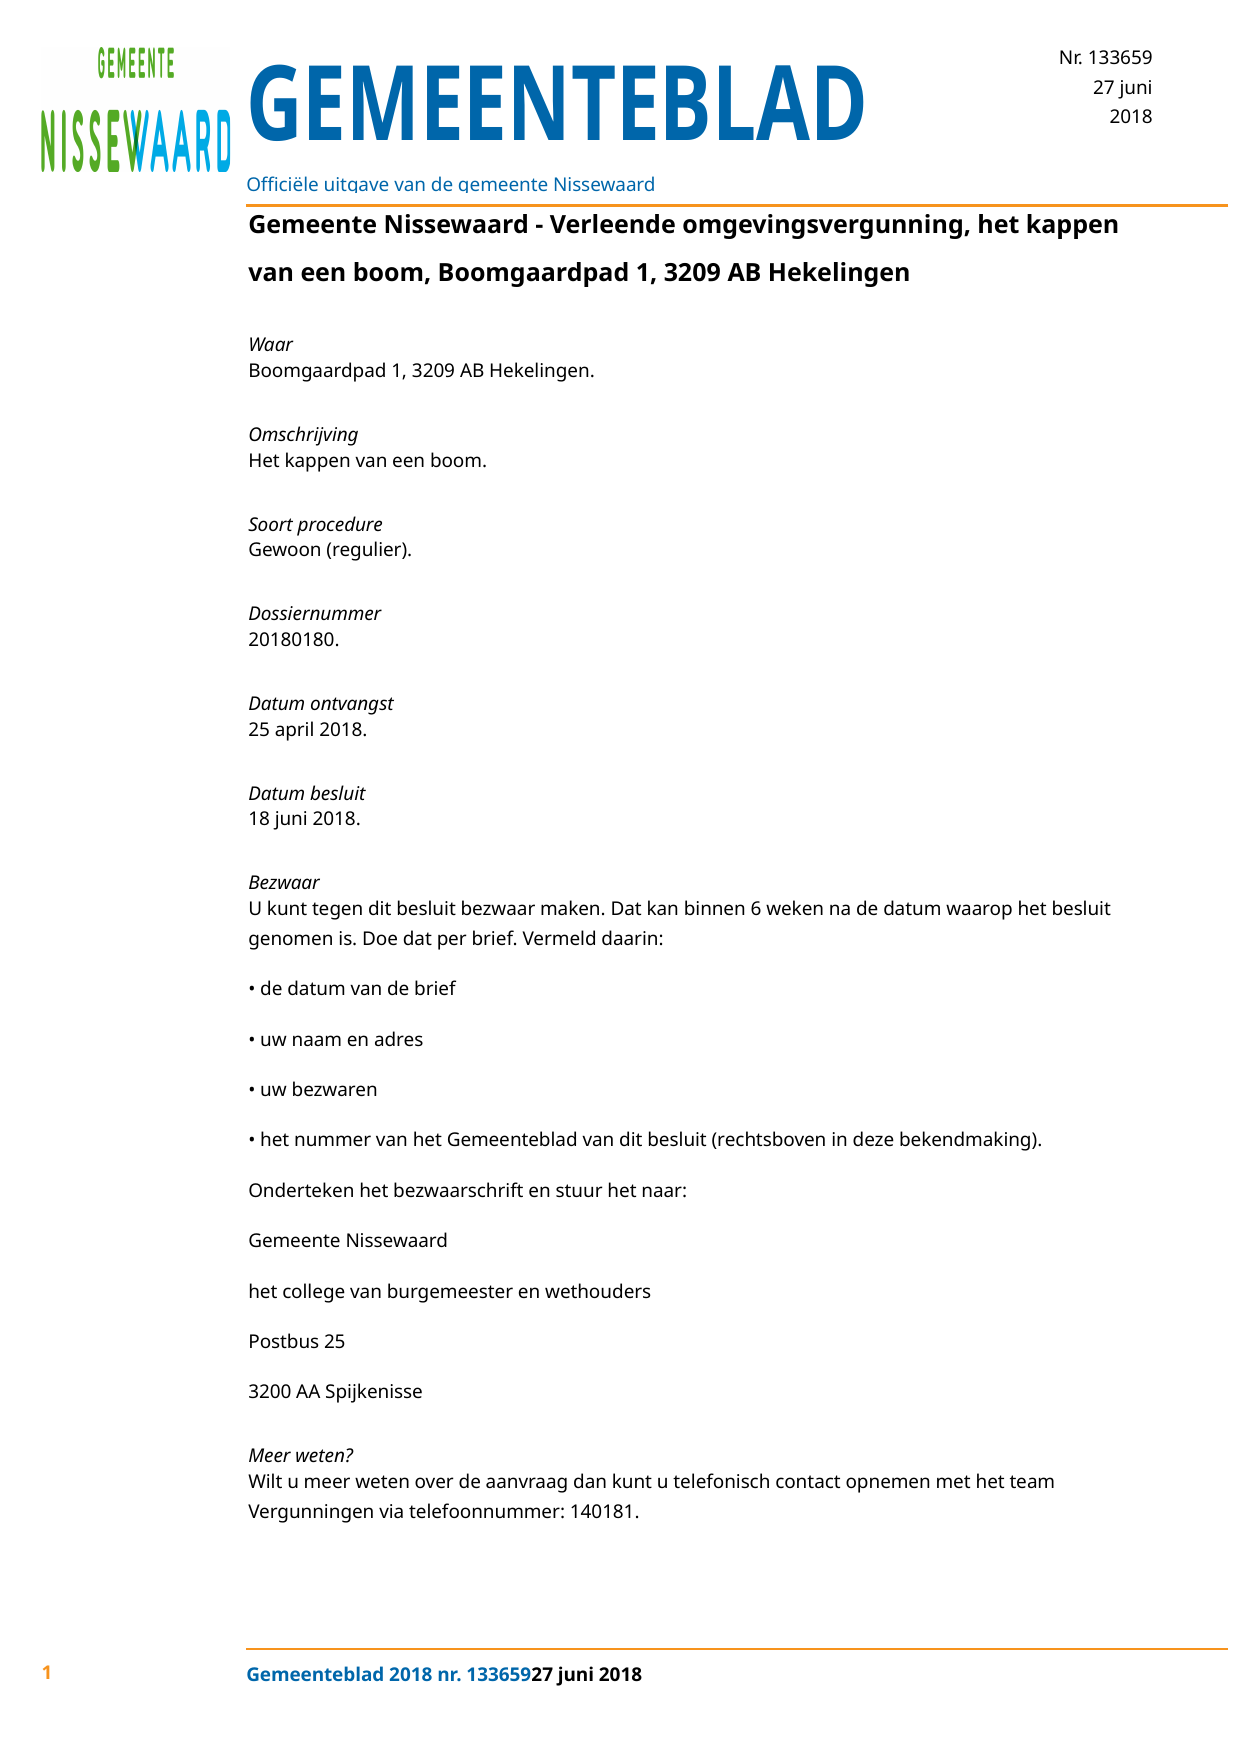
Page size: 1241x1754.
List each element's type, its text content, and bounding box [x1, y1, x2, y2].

text 20180180. [248, 626, 1152, 652]
text 18 juni 2018. [248, 806, 1152, 831]
text Datum besluit [248, 780, 1152, 806]
text Meer weten? [248, 1443, 1152, 1468]
text Boomgaardpad 1, 3209 AB Hekelingen. [248, 357, 1152, 383]
text Gewoon (regulier). [248, 537, 1152, 562]
text • de datum van de brief [248, 975, 1152, 1001]
text Gemeente Nissewaard [248, 1227, 1152, 1253]
picture [176, 157, 187, 172]
text • uw naam en adres [248, 1026, 1152, 1051]
text Datum ontvangst [248, 690, 1152, 716]
text Omschrijving [248, 421, 1152, 447]
picture [200, 151, 206, 172]
picture [41, 47, 231, 172]
text Waar [248, 331, 1152, 357]
text • het nummer van het Gemeenteblad van dit besluit (rechtsboven in deze bekendmaking). [248, 1127, 1152, 1152]
text 25 april 2018. [248, 716, 1152, 742]
text U kunt tegen dit besluit bezwaar maken. Dat kan binnen 6 weken na de datum waarop het besluit genomen is. Doe dat per brief. Vermeld daarin: [248, 895, 1152, 951]
text Onderteken het bezwaarschrift en stuur het naar: [248, 1177, 1152, 1203]
text Dossiernummer [248, 601, 1152, 626]
text Wilt u meer weten over de aanvraag dan kunt u telefonisch contact opnemen met het team Vergunningen via telefoonnummer: 140181. [248, 1468, 1152, 1524]
picture [201, 122, 206, 138]
picture [154, 157, 165, 172]
text Het kappen van een boom. [248, 447, 1152, 473]
text Postbus 25 [248, 1328, 1152, 1354]
text Gemeente Nissewaard - Verleende omgevingsvergunning, het kappen van een boom, Boomgaardpad 1, 3209 AB Hekelingen [248, 207, 1152, 288]
text • uw bezwaren [248, 1076, 1152, 1102]
picture [222, 122, 227, 160]
text Bezwaar [248, 869, 1152, 895]
text Soort procedure [248, 511, 1152, 537]
text het college van burgemeester en wethouders [248, 1278, 1152, 1303]
text 3200 AA Spijkenisse [248, 1379, 1152, 1404]
